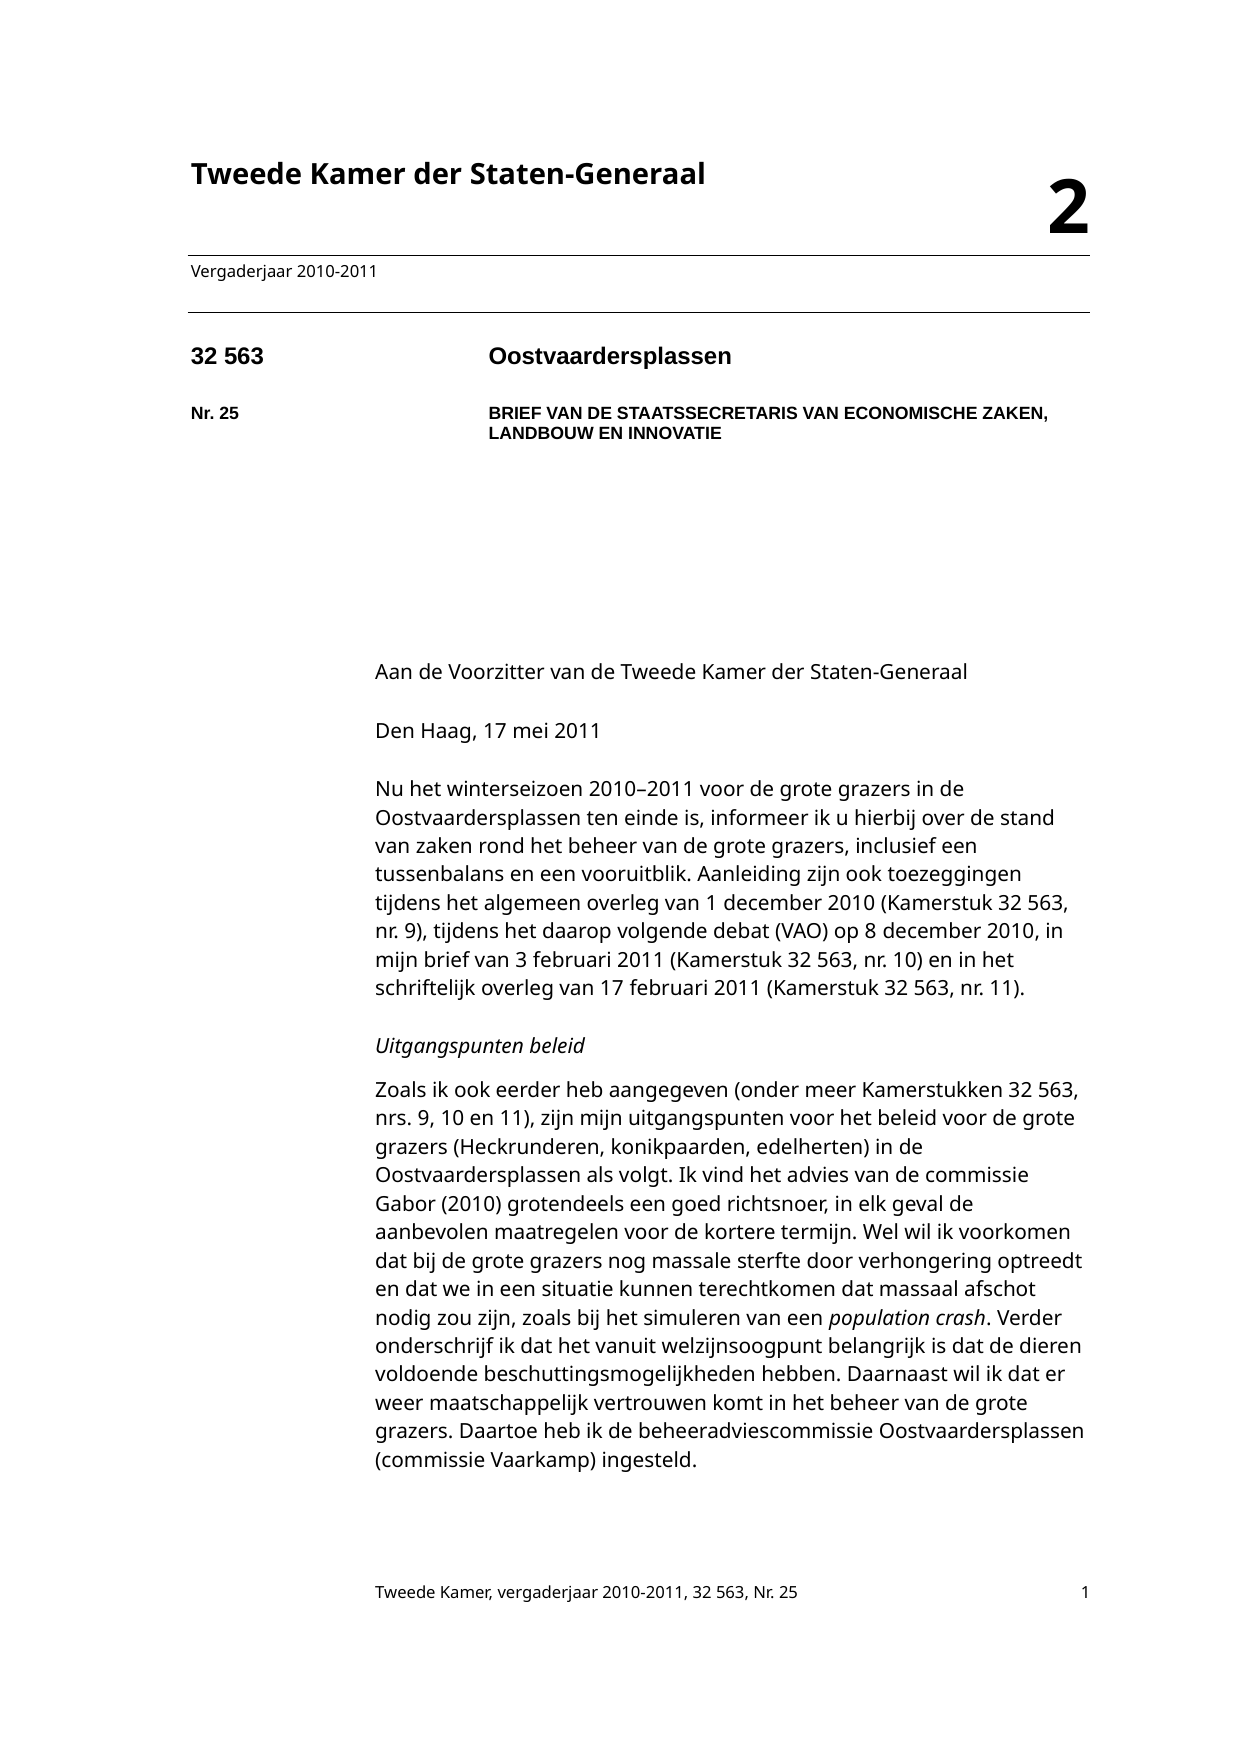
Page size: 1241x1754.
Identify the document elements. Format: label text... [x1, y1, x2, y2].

text Zoals ik ook eerder heb aangegeven (onder meer Kamerstukken 32 563, nrs. 9, 10 en 11), zijn mijn uitgangspunten voor het beleid voor de grote grazers (Heckrunderen, konikpaarden, edelherten) in de Oostvaardersplassen als volgt. Ik vind het advies van de commissie Gabor (2010) grotendeels een goed richtsnoer, in elk geval de aanbevolen maatregelen voor de kortere termijn. Wel wil ik voorkomen dat bij de grote grazers nog massale sterfte door verhongering optreedt en dat we in een situatie kunnen terechtkomen dat massaal afschot nodig zou zijn, zoals bij het simuleren van een population crash. Verder onderschrijf ik dat het vanuit welzijnsoogpunt belangrijk is dat de dieren voldoende beschuttingsmogelijkheden hebben. Daarnaast wil ik dat er weer maatschappelijk vertrouwen komt in het beheer van de grote grazers. Daartoe heb ik de beheeradviescommissie Oostvaardersplassen (commissie Vaarkamp) ingesteld. [375, 1075, 1090, 1473]
text Aan de Voorzitter van de Tweede Kamer der Staten-Generaal [375, 657, 1090, 686]
text Den Haag, 17 mei 2011 [375, 716, 1090, 744]
table_cell Oostvaardersplassen [485, 339, 1090, 399]
table_cell [485, 313, 1090, 339]
table_cell BRIEF VAN DE STAATSSECRETARIS VAN ECONOMISCHE ZAKEN, LANDBOUW EN INNOVATIE [485, 399, 1090, 539]
table_cell [188, 313, 485, 339]
table_cell Vergaderjaar 2010-2011 [188, 256, 485, 312]
table_header 2 [910, 150, 1090, 255]
table_cell [485, 256, 1090, 312]
table_header Tweede Kamer der Staten-Generaal [188, 150, 909, 255]
text Uitgangspunten beleid [375, 1032, 1090, 1060]
table_cell Nr. 25 [188, 399, 485, 539]
text Nu het winterseizoen 2010–2011 voor de grote grazers in de Oostvaardersplassen ten einde is, informeer ik u hierbij over de stand van zaken rond het beheer van de grote grazers, inclusief een tussenbalans en een vooruitblik. Aanleiding zijn ook toezeggingen tijdens het algemeen overleg van 1 december 2010 (Kamerstuk 32 563, nr. 9), tijdens het daarop volgende debat (VAO) op 8 december 2010, in mijn brief van 3 februari 2011 (Kamerstuk 32 563, nr. 10) en in het schriftelijk overleg van 17 februari 2011 (Kamerstuk 32 563, nr. 11). [375, 774, 1090, 1002]
table_cell 32 563 [188, 339, 485, 399]
